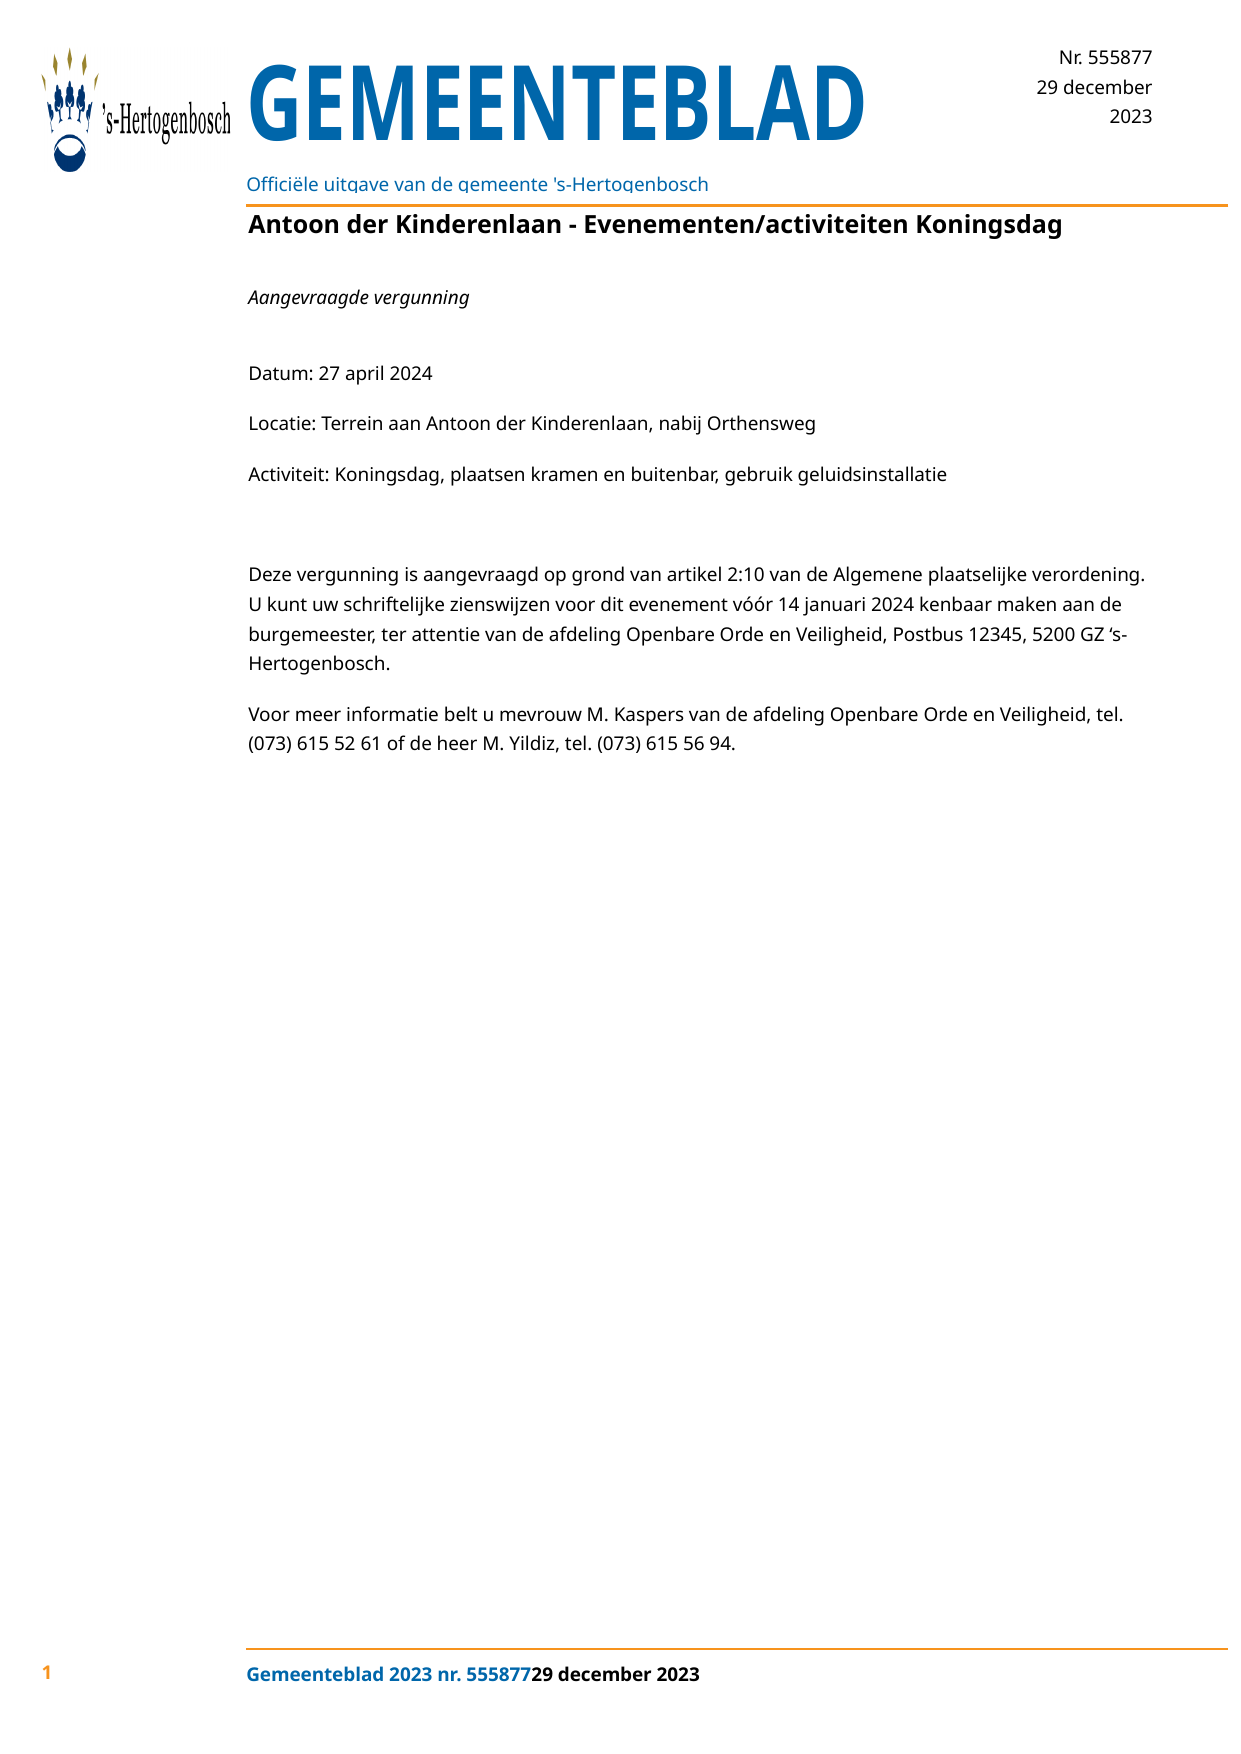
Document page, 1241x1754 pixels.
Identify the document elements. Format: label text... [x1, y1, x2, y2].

text Deze vergunning is aangevraagd op grond van artikel 2:10 van de Algemene plaatselijke verordening. U kunt uw schriftelijke zienswijzen voor dit evenement vóór 14 januari 2024 kenbaar maken aan de burgemeester, ter attentie van de afdeling Openbare Orde en Veiligheid, Postbus 12345, 5200 GZ ‘s-Hertogenbosch. [248, 562, 1152, 676]
text Antoon der Kinderenlaan - Evenementen/activiteiten Koningsdag [248, 207, 1152, 241]
text Aangevraagde vergunning [248, 284, 1152, 309]
picture [41, 47, 231, 172]
text Activiteit: Koningsdag, plaatsen kramen en buitenbar, gebruik geluidsinstallatie [248, 461, 1152, 487]
text Locatie: Terrein aan Antoon der Kinderenlaan, nabij Orthensweg [248, 410, 1152, 436]
text Voor meer informatie belt u mevrouw M. Kaspers van de afdeling Openbare Orde en Veiligheid, tel. (073) 615 52 61 of de heer M. Yildiz, tel. (073) 615 56 94. [248, 701, 1152, 756]
text Datum: 27 april 2024 [248, 360, 1152, 386]
